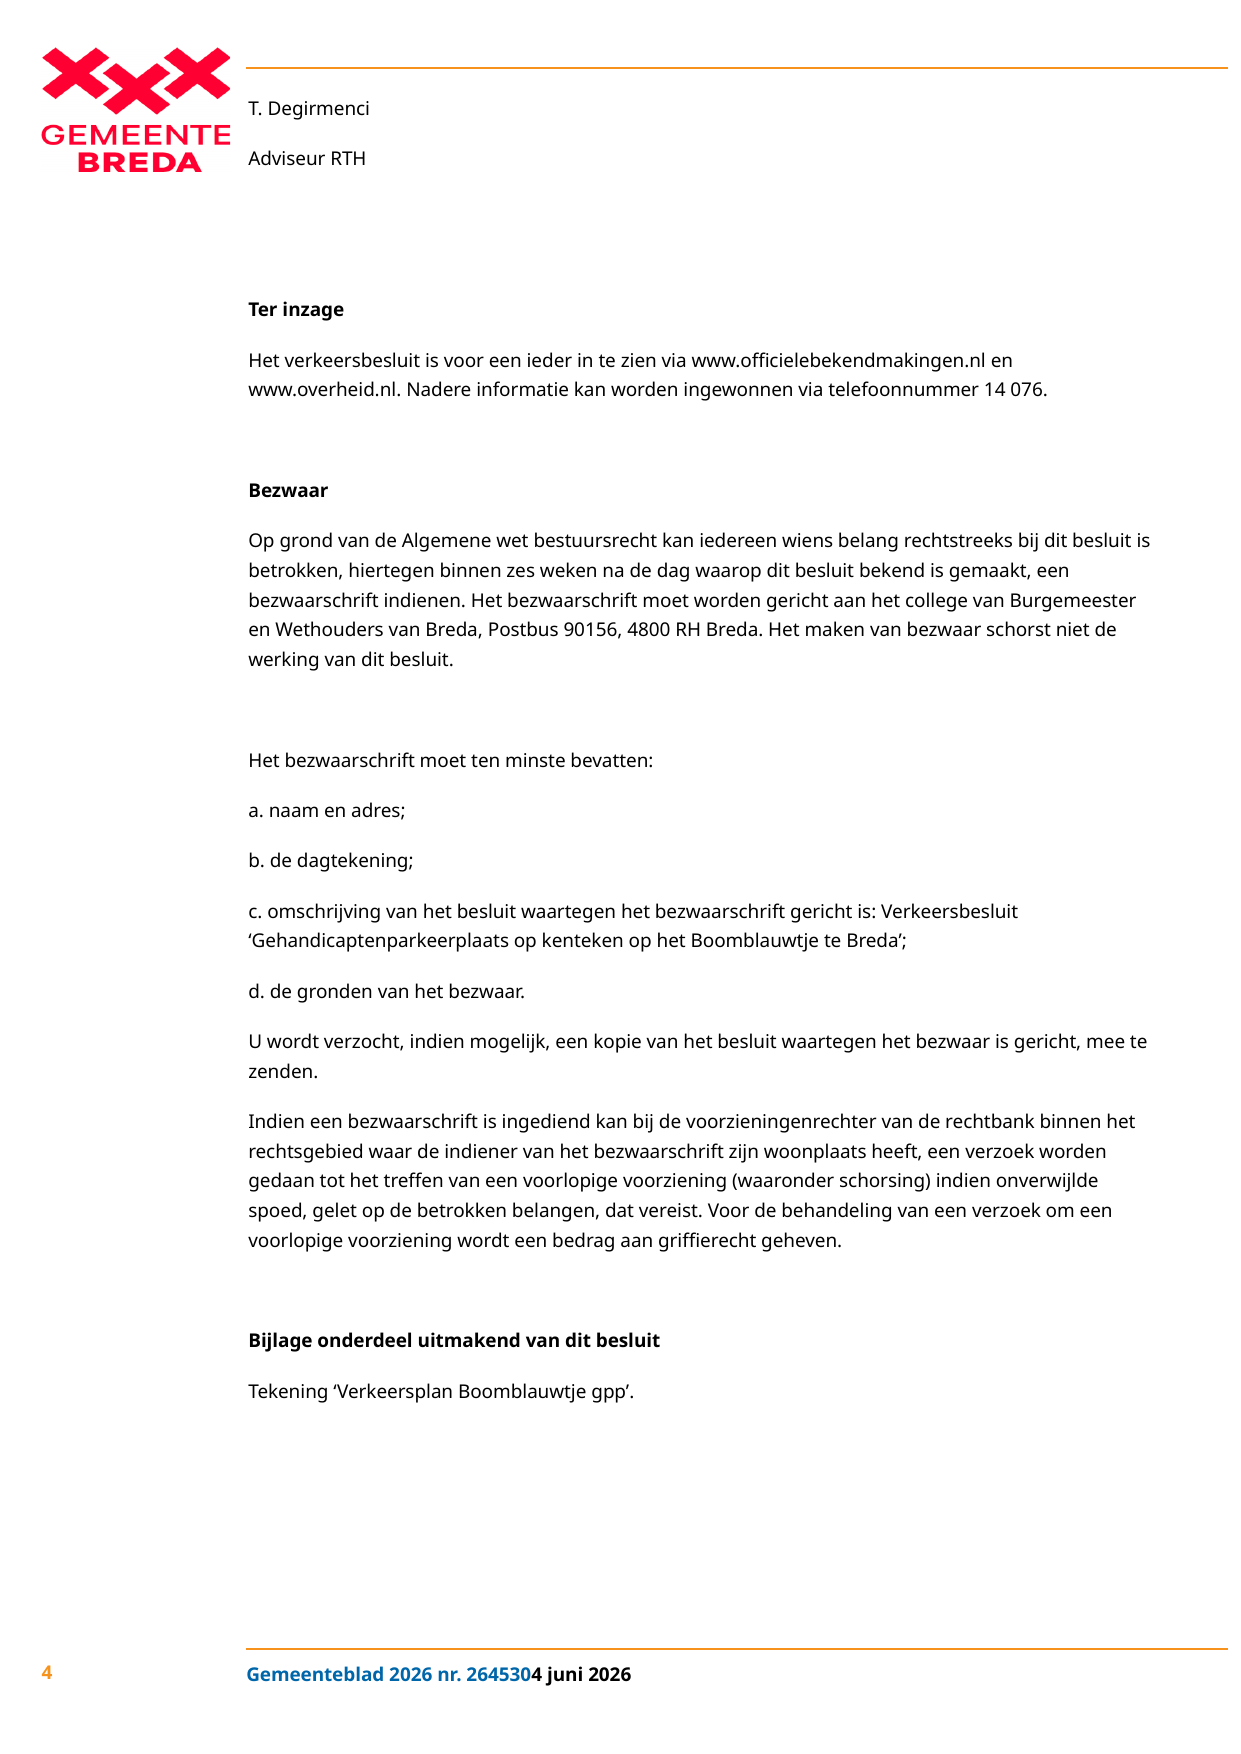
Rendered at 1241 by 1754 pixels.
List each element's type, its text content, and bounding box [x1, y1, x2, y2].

text Bijlage onderdeel uitmakend van dit besluit [248, 1328, 1152, 1353]
text U wordt verzocht, indien mogelijk, een kopie van het besluit waartegen het bezwaar is gericht, mee te zenden. [248, 1028, 1152, 1084]
picture [41, 47, 231, 172]
text Indien een bezwaarschrift is ingediend kan bij de voorzieningenrechter van de rechtbank binnen het rechtsgebied waar de indiener van het bezwaarschrift zijn woonplaats heeft, een verzoek worden gedaan tot het treffen van een voorlopige voorziening (waaronder schorsing) indien onverwijlde spoed, gelet op de betrokken belangen, dat vereist. Voor de behandeling van een verzoek om een voorlopige voorziening wordt een bedrag aan griffierecht geheven. [248, 1108, 1152, 1253]
text Bezwaar [248, 477, 1152, 503]
text c. omschrijving van het besluit waartegen het bezwaarschrift gericht is: Verkeersbesluit ‘Gehandicaptenparkeerplaats op kenteken op het Boomblauwtje te Breda’; [248, 898, 1152, 953]
text Tekening ‘Verkeersplan Boomblauwtje gpp’. [248, 1378, 1152, 1404]
text Het bezwaarschrift moet ten minste bevatten: [248, 747, 1152, 773]
text T. Degirmenci [248, 95, 1152, 121]
text Ter inzage [248, 296, 1152, 322]
text Het verkeersbesluit is voor een ieder in te zien via www.officielebekendmakingen.nl en www.overheid.nl. Nadere informatie kan worden ingewonnen via telefoonnummer 14 076. [248, 347, 1152, 402]
text Adviseur RTH [248, 145, 1152, 171]
text b. de dagtekening; [248, 848, 1152, 873]
text Op grond van de Algemene wet bestuursrecht kan iedereen wiens belang rechtstreeks bij dit besluit is betrokken, hiertegen binnen zes weken na de dag waarop dit besluit bekend is gemaakt, een bezwaarschrift indienen. Het bezwaarschrift moet worden gericht aan het college van Burgemeester en Wethouders van Breda, Postbus 90156, 4800 RH Breda. Het maken van bezwaar schorst niet de werking van dit besluit. [248, 528, 1152, 672]
text d. de gronden van het bezwaar. [248, 978, 1152, 1004]
text a. naam en adres; [248, 797, 1152, 823]
